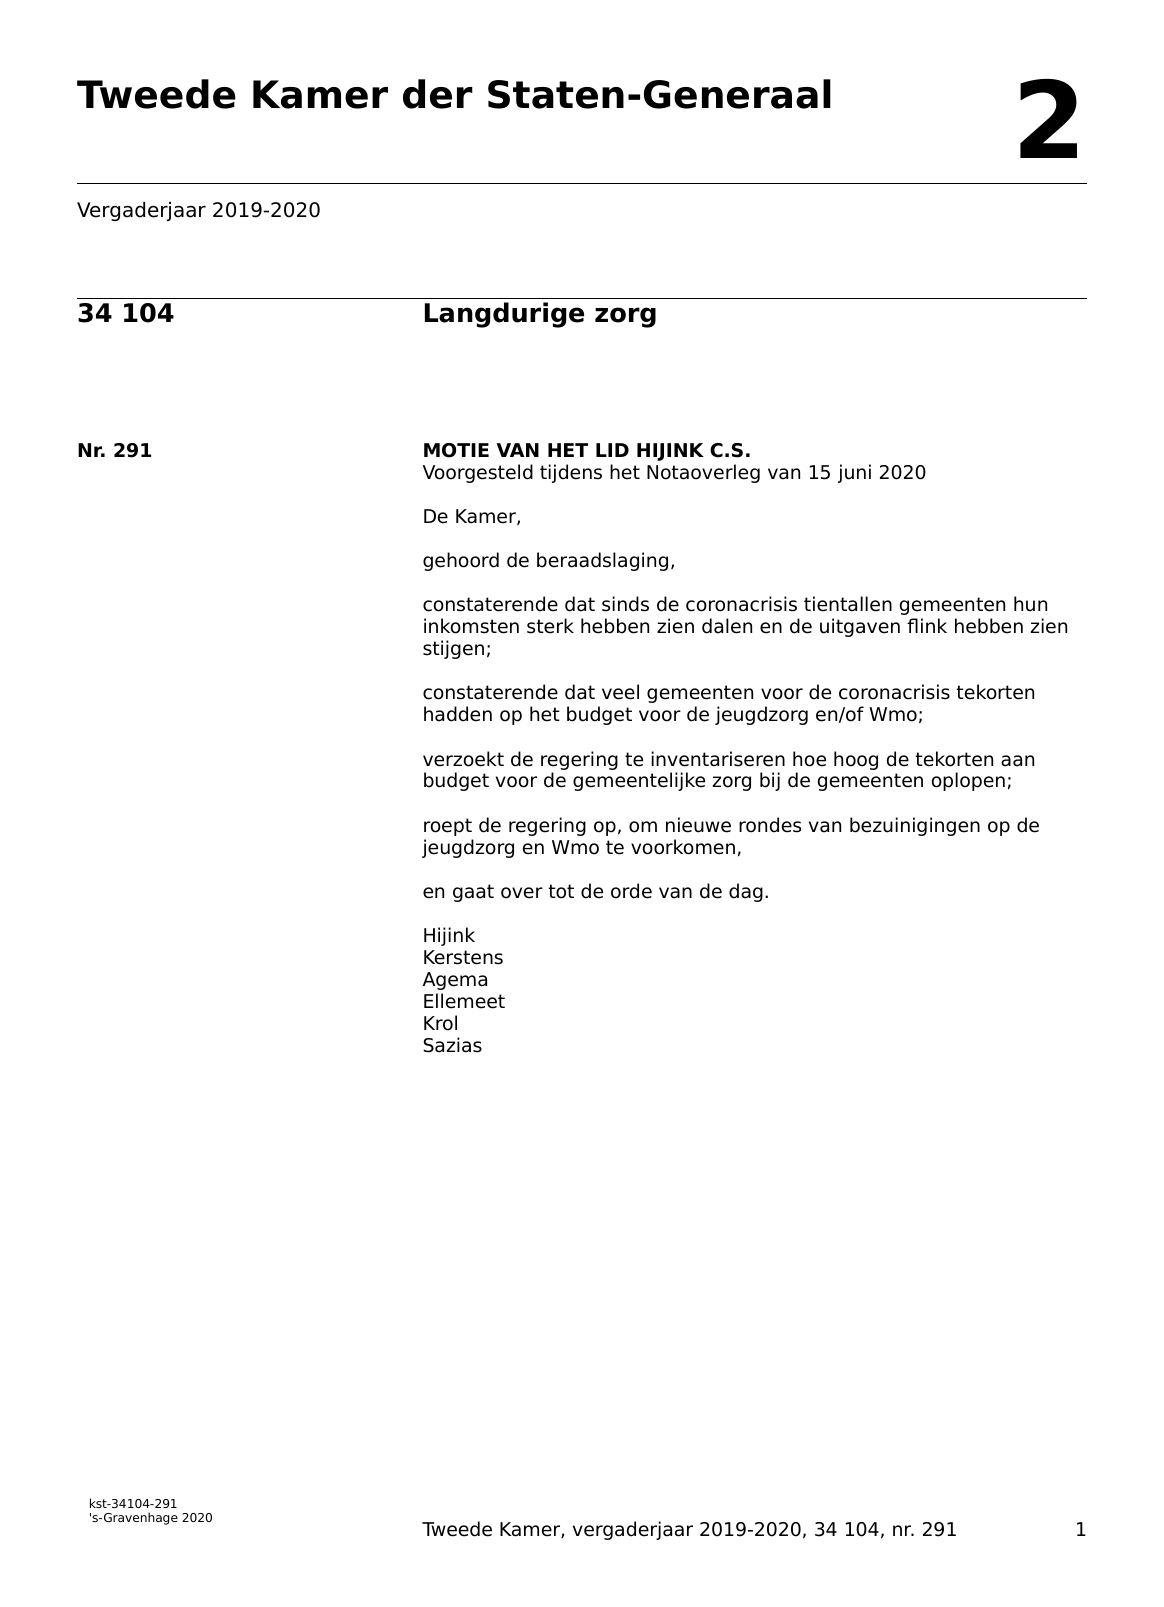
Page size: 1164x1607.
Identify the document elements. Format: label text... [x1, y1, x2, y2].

text De Kamer, [422, 506, 1087, 528]
text Hijink [422, 925, 1087, 947]
text constaterende dat sinds de coronacrisis tientallen gemeenten hun inkomsten sterk hebben zien dalen en de uitgaven flink hebben zien stijgen; [422, 594, 1087, 660]
text en gaat over tot de orde van de dag. [422, 881, 1087, 903]
text Sazias [422, 1035, 1087, 1057]
text Agema [422, 969, 1087, 991]
subtitle 34 104 Langdurige zorg [77, 299, 1087, 329]
table_cell Vergaderjaar 2019-2020 [77, 184, 1087, 298]
text kst-34104-291 [88, 1497, 323, 1511]
text Voorgesteld tijdens het Notaoverleg van 15 juni 2020 [422, 462, 1087, 484]
text verzoekt de regering te inventariseren hoe hoog de tekorten aan budget voor de gemeentelijke zorg bij de gemeenten oplopen; [422, 748, 1087, 792]
text Kerstens [422, 947, 1087, 969]
text Ellemeet [422, 991, 1087, 1013]
text gehoord de beraadslaging, [422, 550, 1087, 572]
table_header Tweede Kamer der Staten-Generaal [77, 59, 886, 183]
text constaterende dat veel gemeenten voor de coronacrisis tekorten hadden op het budget voor de jeugdzorg en/of Wmo; [422, 682, 1087, 726]
text 's-Gravenhage 2020 [88, 1511, 323, 1525]
table_header 2 [886, 59, 1087, 183]
text roept de regering op, om nieuwe rondes van bezuinigingen op de jeugdzorg en Wmo te voorkomen, [422, 814, 1087, 858]
text Krol [422, 1013, 1087, 1035]
subtitle Nr. 291 MOTIE VAN HET LID HIJINK C.S. [77, 440, 1087, 462]
